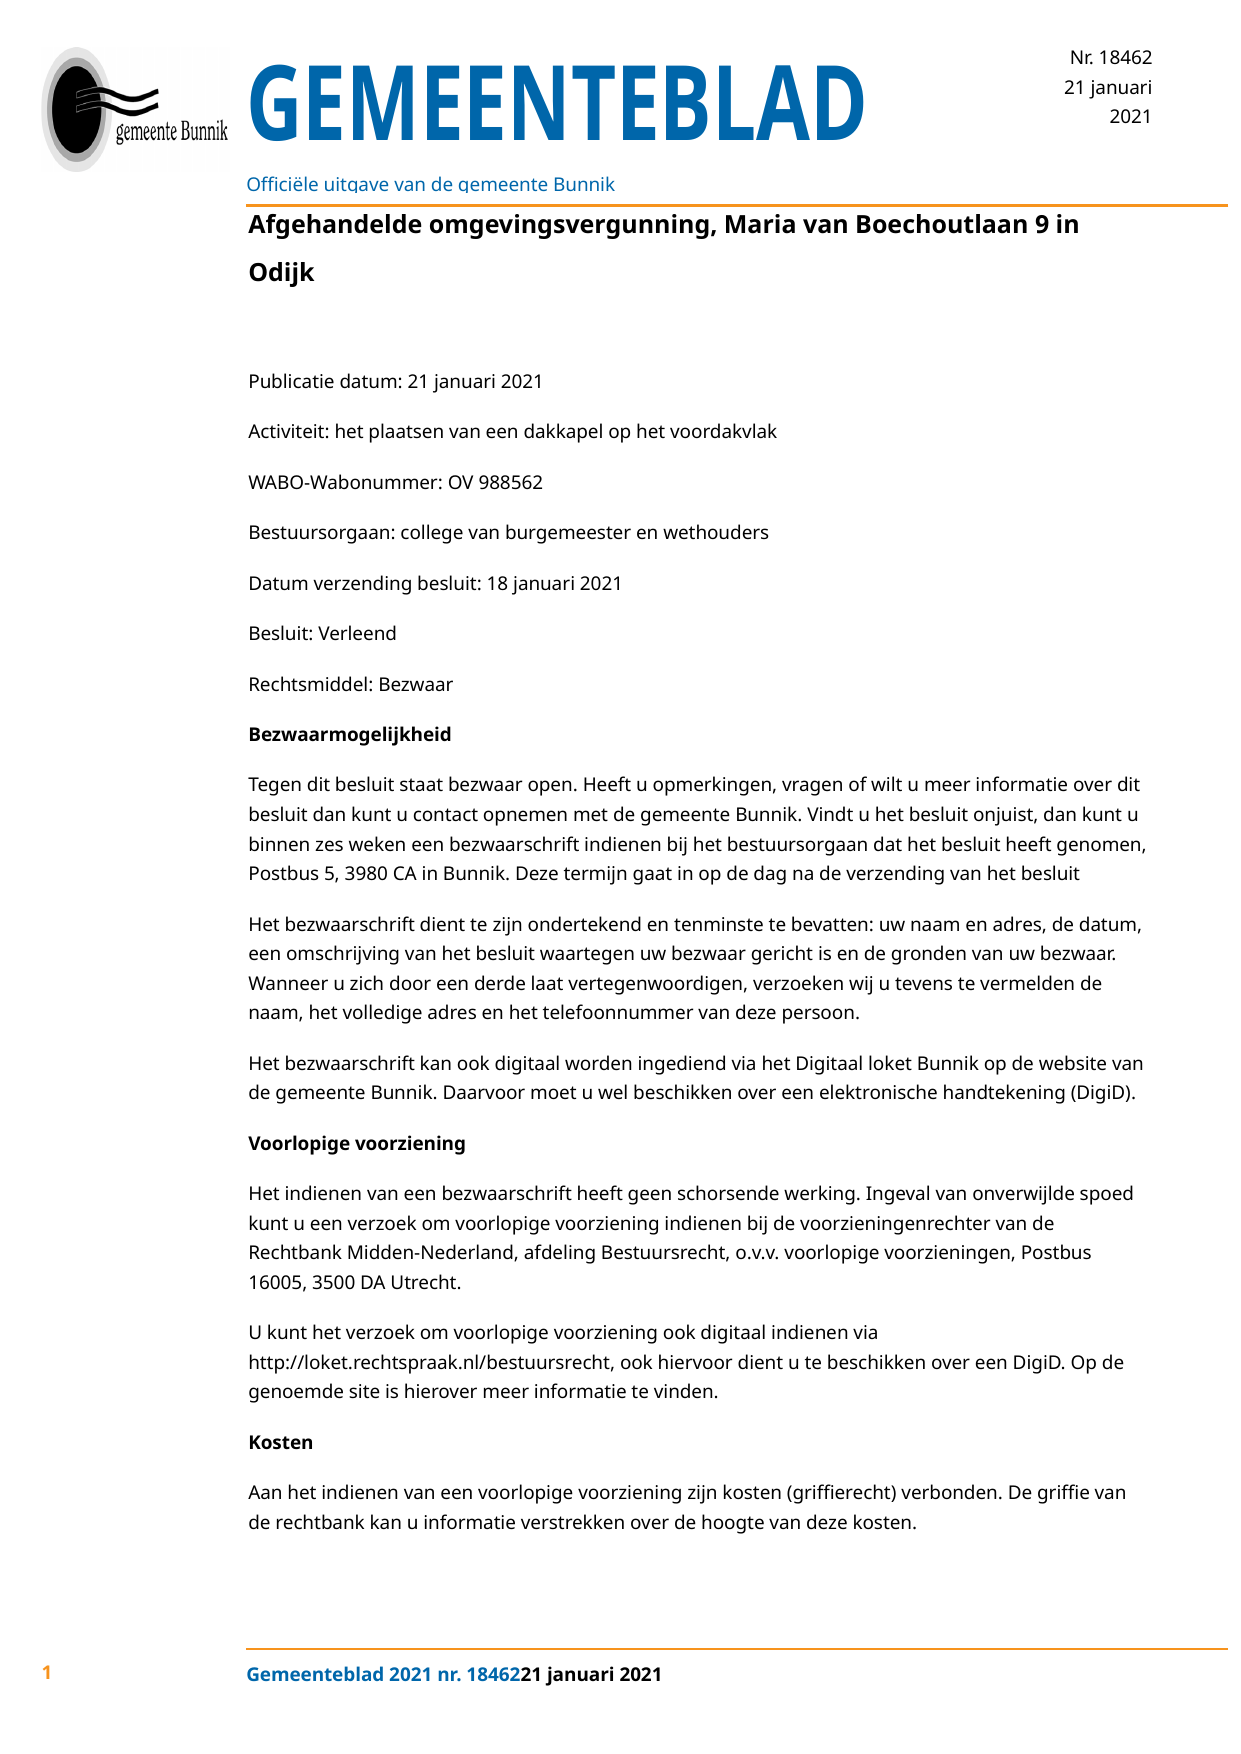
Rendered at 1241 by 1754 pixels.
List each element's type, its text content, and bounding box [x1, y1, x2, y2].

text WABO-Wabonummer: OV 988562 [248, 469, 1152, 495]
text U kunt het verzoek om voorlopige voorziening ook digitaal indienen via http://loket.rechtspraak.nl/bestuursrecht, ook hiervoor dient u te beschikken over een DigiD. Op de genoemde site is hierover meer informatie te vinden. [248, 1319, 1152, 1404]
picture [41, 47, 231, 172]
text Het indienen van een bezwaarschrift heeft geen schorsende werking. Ingeval van onverwijlde spoed kunt u een verzoek om voorlopige voorziening indienen bij de voorzieningenrechter van de Rechtbank Midden-Nederland, afdeling Bestuursrecht, o.v.v. voorlopige voorzieningen, Postbus 16005, 3500 DA Utrecht. [248, 1180, 1152, 1295]
text Datum verzending besluit: 18 januari 2021 [248, 570, 1152, 596]
text Aan het indienen van een voorlopige voorziening zijn kosten (griffierecht) verbonden. De griffie van de rechtbank kan u informatie verstrekken over de hoogte van deze kosten. [248, 1479, 1152, 1535]
text Tegen dit besluit staat bezwaar open. Heeft u opmerkingen, vragen of wilt u meer informatie over dit besluit dan kunt u contact opnemen met de gemeente Bunnik. Vindt u het besluit onjuist, dan kunt u binnen zes weken een bezwaarschrift indienen bij het bestuursorgaan dat het besluit heeft genomen, Postbus 5, 3980 CA in Bunnik. Deze termijn gaat in op de dag na de verzending van het besluit [248, 772, 1152, 886]
text Bezwaarmogelijkheid [248, 721, 1152, 747]
text Het bezwaarschrift dient te zijn ondertekend en tenminste te bevatten: uw naam en adres, de datum, een omschrijving van het besluit waartegen uw bezwaar gericht is en de gronden van uw bezwaar. Wanneer u zich door een derde laat vertegenwoordigen, verzoeken wij u tevens te vermelden de naam, het volledige adres en het telefoonnummer van deze persoon. [248, 911, 1152, 1025]
text Publicatie datum: 21 januari 2021 [248, 368, 1152, 394]
text Afgehandelde omgevingsvergunning, Maria van Boechoutlaan 9 in Odijk [248, 207, 1152, 288]
text Het bezwaarschrift kan ook digitaal worden ingediend via het Digitaal loket Bunnik op de website van de gemeente Bunnik. Daarvoor moet u wel beschikken over een elektronische handtekening (DigiD). [248, 1050, 1152, 1105]
text Voorlopige voorziening [248, 1130, 1152, 1156]
text Kosten [248, 1429, 1152, 1455]
text Rechtsmiddel: Bezwaar [248, 671, 1152, 697]
text Bestuursorgaan: college van burgemeester en wethouders [248, 519, 1152, 545]
text Activiteit: het plaatsen van een dakkapel op het voordakvlak [248, 419, 1152, 444]
text Besluit: Verleend [248, 620, 1152, 646]
